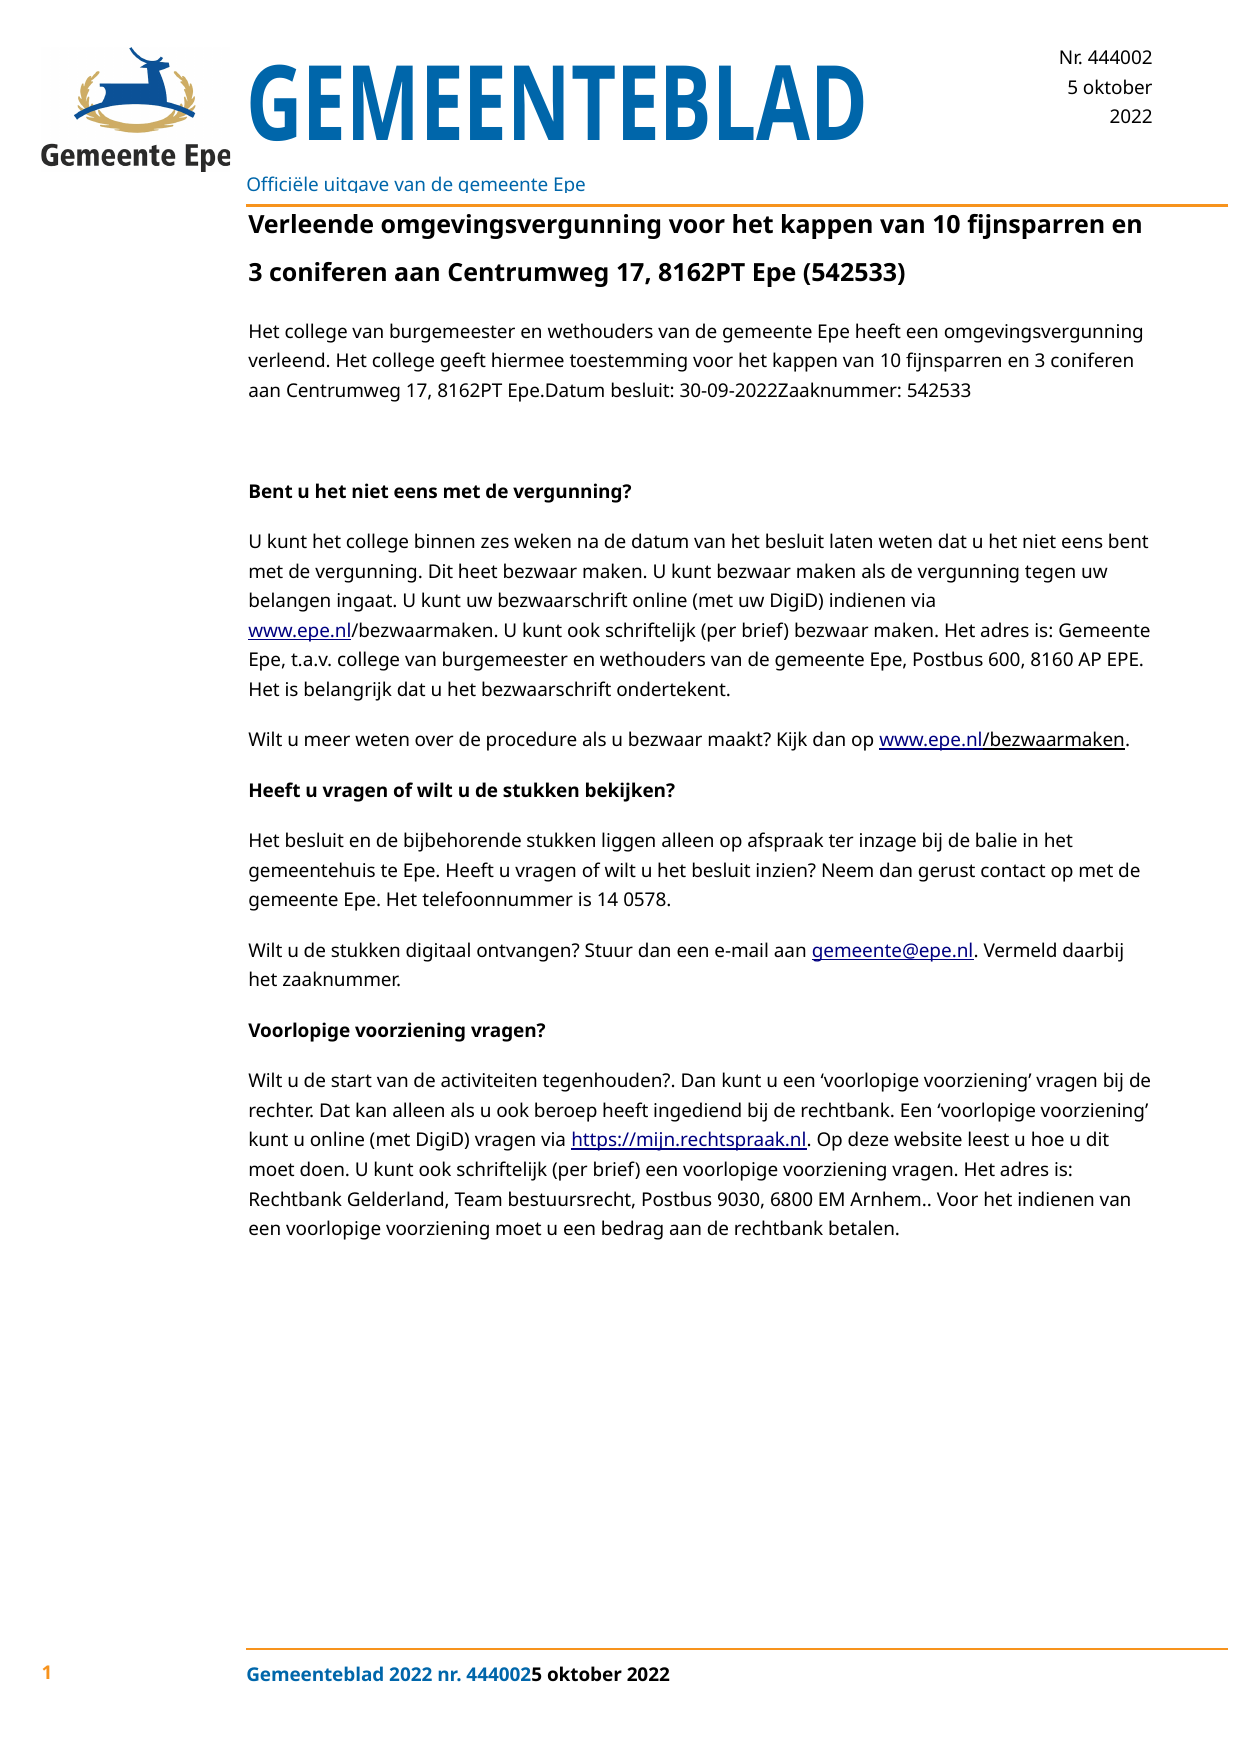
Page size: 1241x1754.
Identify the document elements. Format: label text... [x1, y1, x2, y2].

text Voorlopige voorziening vragen? [248, 1017, 1152, 1043]
text Het college van burgemeester en wethouders van de gemeente Epe heeft een omgevingsvergunning verleend. Het college geeft hiermee toestemming voor het kappen van 10 fijnsparren en 3 coniferen aan Centrumweg 17, 8162PT Epe.Datum besluit: 30-09-2022Zaaknummer: 542533 [248, 318, 1152, 403]
text Bent u het niet eens met de vergunning? [248, 478, 1152, 504]
picture [41, 47, 231, 172]
text U kunt het college binnen zes weken na de datum van het besluit laten weten dat u het niet eens bent met de vergunning. Dit heet bezwaar maken. U kunt bezwaar maken als de vergunning tegen uw belangen ingaat. U kunt uw bezwaarschrift online (met uw DigiD) indienen via www.epe.nl/bezwaarmaken. U kunt ook schriftelijk (per brief) bezwaar maken. Het adres is: Gemeente Epe, t.a.v. college van burgemeester en wethouders van de gemeente Epe, Postbus 600, 8160 AP EPE. Het is belangrijk dat u het bezwaarschrift ondertekent. [248, 528, 1152, 702]
text Wilt u meer weten over de procedure als u bezwaar maakt? Kijk dan op www.epe.nl/bezwaarmaken. [248, 727, 1152, 752]
text Verleende omgevingsvergunning voor het kappen van 10 fijnsparren en 3 coniferen aan Centrumweg 17, 8162PT Epe (542533) [248, 207, 1152, 288]
text Heeft u vragen of wilt u de stukken bekijken? [248, 777, 1152, 803]
text Het besluit en de bijbehorende stukken liggen alleen op afspraak ter inzage bij de balie in het gemeentehuis te Epe. Heeft u vragen of wilt u het besluit inzien? Neem dan gerust contact op met de gemeente Epe. Het telefoonnummer is 14 0578. [248, 827, 1152, 912]
text Wilt u de stukken digitaal ontvangen? Stuur dan een e-mail aan gemeente@epe.nl. Vermeld daarbij het zaaknummer. [248, 937, 1152, 992]
text Wilt u de start van de activiteiten tegenhouden?. Dan kunt u een ‘voorlopige voorziening’ vragen bij de rechter. Dat kan alleen als u ook beroep heeft ingediend bij de rechtbank. Een ‘voorlopige voorziening’ kunt u online (met DigiD) vragen via https://mijn.rechtspraak.nl. Op deze website leest u hoe u dit moet doen. U kunt ook schriftelijk (per brief) een voorlopige voorziening vragen. Het adres is: Rechtbank Gelderland, Team bestuursrecht, Postbus 9030, 6800 EM Arnhem.. Voor het indienen van een voorlopige voorziening moet u een bedrag aan de rechtbank betalen. [248, 1067, 1152, 1241]
